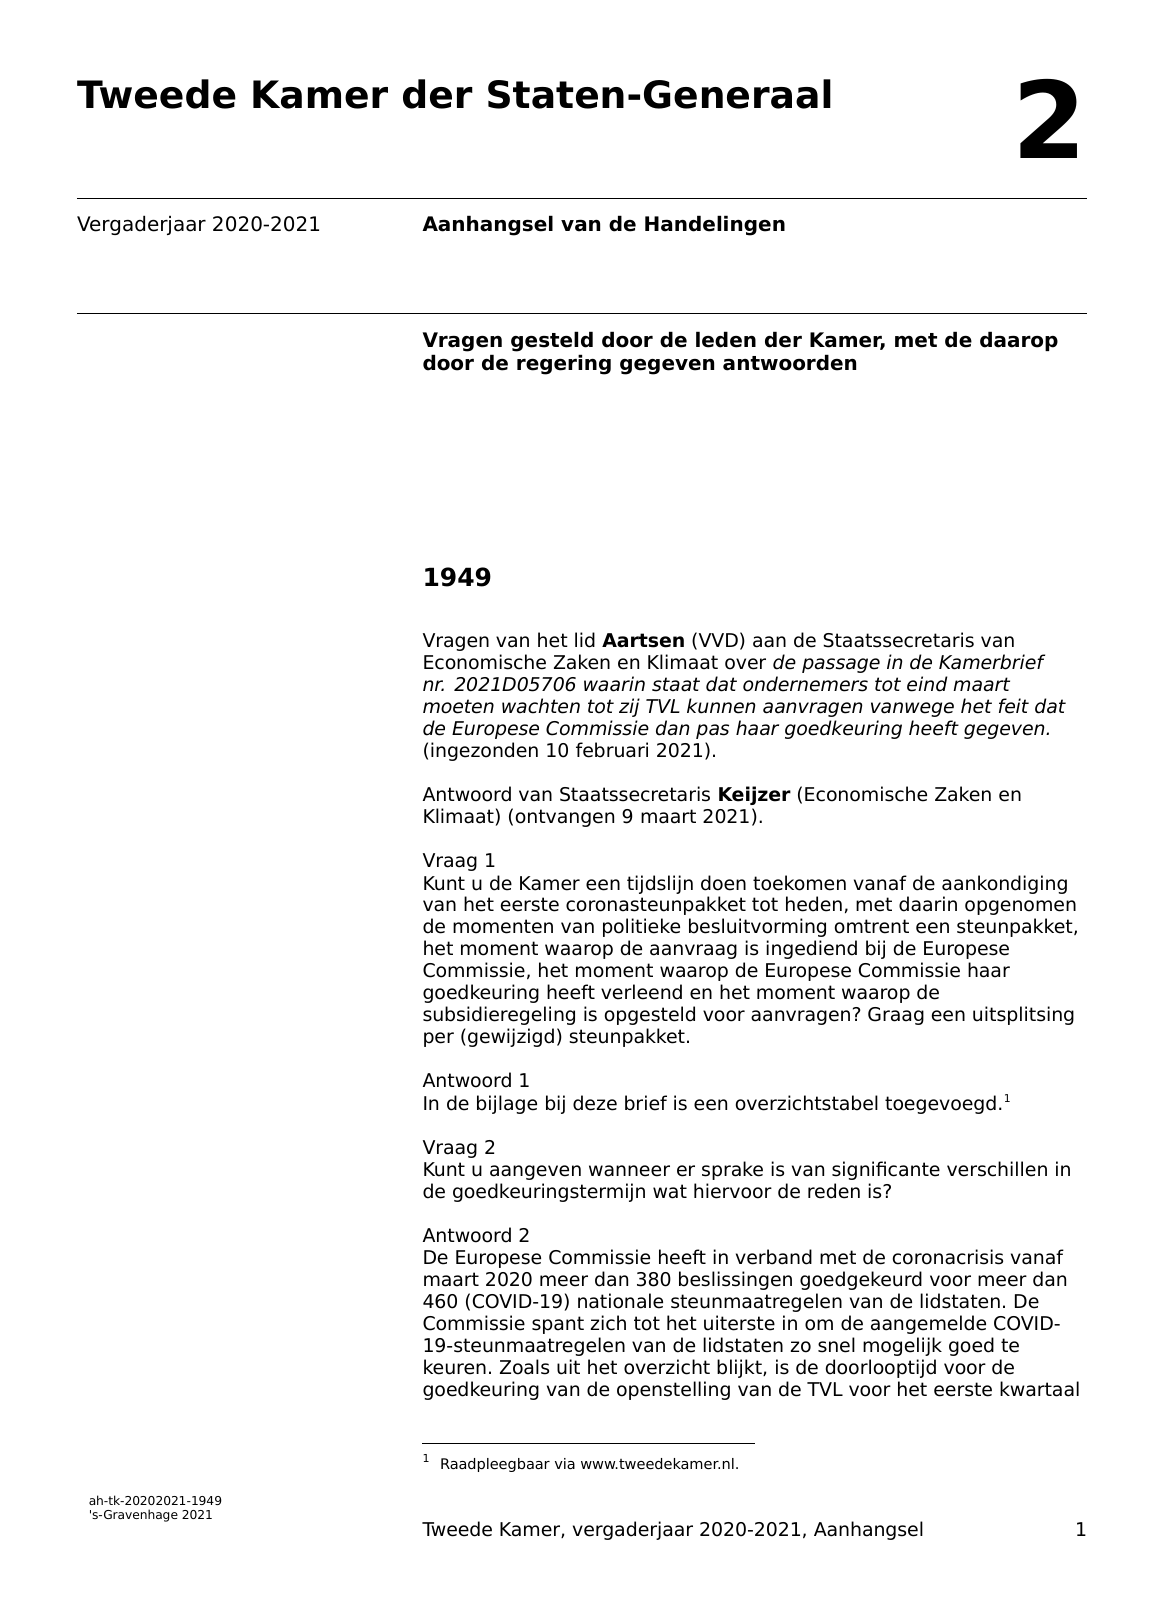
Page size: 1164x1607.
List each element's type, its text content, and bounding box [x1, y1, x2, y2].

table_cell Vragen gesteld door de leden der Kamer, met de daarop door de regering gegeven antwoorden [422, 314, 1087, 375]
text Raadpleegbaar via www.tweedekamer.nl. [422, 1452, 1087, 1474]
text De Europese Commissie heeft in verband met de coronacrisis vanaf maart 2020 meer dan 380 beslissingen goedgekeurd voor meer dan 460 (COVID-19) nationale steunmaatregelen van de lidstaten. De Commissie spant zich tot het uiterste in om de aangemelde COVID-19-steunmaatregelen van de lidstaten zo snel mogelijk goed te keuren. Zoals uit het overzicht blijkt, is de doorlooptijd voor de goedkeuring van de openstelling van de TVL voor het eerste kwartaal [422, 1247, 1087, 1401]
text Kunt u de Kamer een tijdslijn doen toekomen vanaf de aankondiging van het eerste coronasteunpakket tot heden, met daarin opgenomen de momenten van politieke besluitvorming omtrent een steunpakket, het moment waarop de aanvraag is ingediend bij de Europese Commissie, het moment waarop de Europese Commissie haar goedkeuring heeft verleend en het moment waarop de subsidieregeling is opgesteld voor aanvragen? Graag een uitsplitsing per (gewijzigd) steunpakket. [422, 872, 1087, 1048]
table_cell Vergaderjaar 2020-2021 [77, 199, 422, 313]
table_header Tweede Kamer der Staten-Generaal [77, 59, 886, 198]
text 1949 [422, 563, 1087, 592]
text Kunt u aangeven wanneer er sprake is van significante verschillen in de goedkeuringstermijn wat hiervoor de reden is? [422, 1158, 1087, 1202]
table_cell Aanhangsel van de Handelingen [422, 199, 1087, 313]
table_cell [77, 314, 422, 375]
text Antwoord 1 [422, 1070, 1087, 1092]
text Vraag 1 [422, 850, 1087, 872]
text 's-Gravenhage 2021 [88, 1508, 323, 1522]
text Antwoord van Staatssecretaris Keijzer (Economische Zaken en Klimaat) (ontvangen 9 maart 2021). [422, 784, 1087, 828]
table_header 2 [886, 59, 1087, 198]
text Vraag 2 [422, 1137, 1087, 1158]
text Antwoord 2 [422, 1225, 1087, 1247]
text Vragen van het lid Aartsen (VVD) aan de Staatssecretaris van Economische Zaken en Klimaat over de passage in de Kamerbrief nr. 2021D05706 waarin staat dat ondernemers tot eind maart moeten wachten tot zij TVL kunnen aanvragen vanwege het feit dat de Europese Commissie dan pas haar goedkeuring heeft gegeven. (ingezonden 10 februari 2021). [422, 630, 1087, 762]
text In de bijlage bij deze brief is een overzichtstabel toegevoegd. [422, 1092, 1087, 1114]
text ah-tk-20202021-1949 [88, 1494, 323, 1508]
